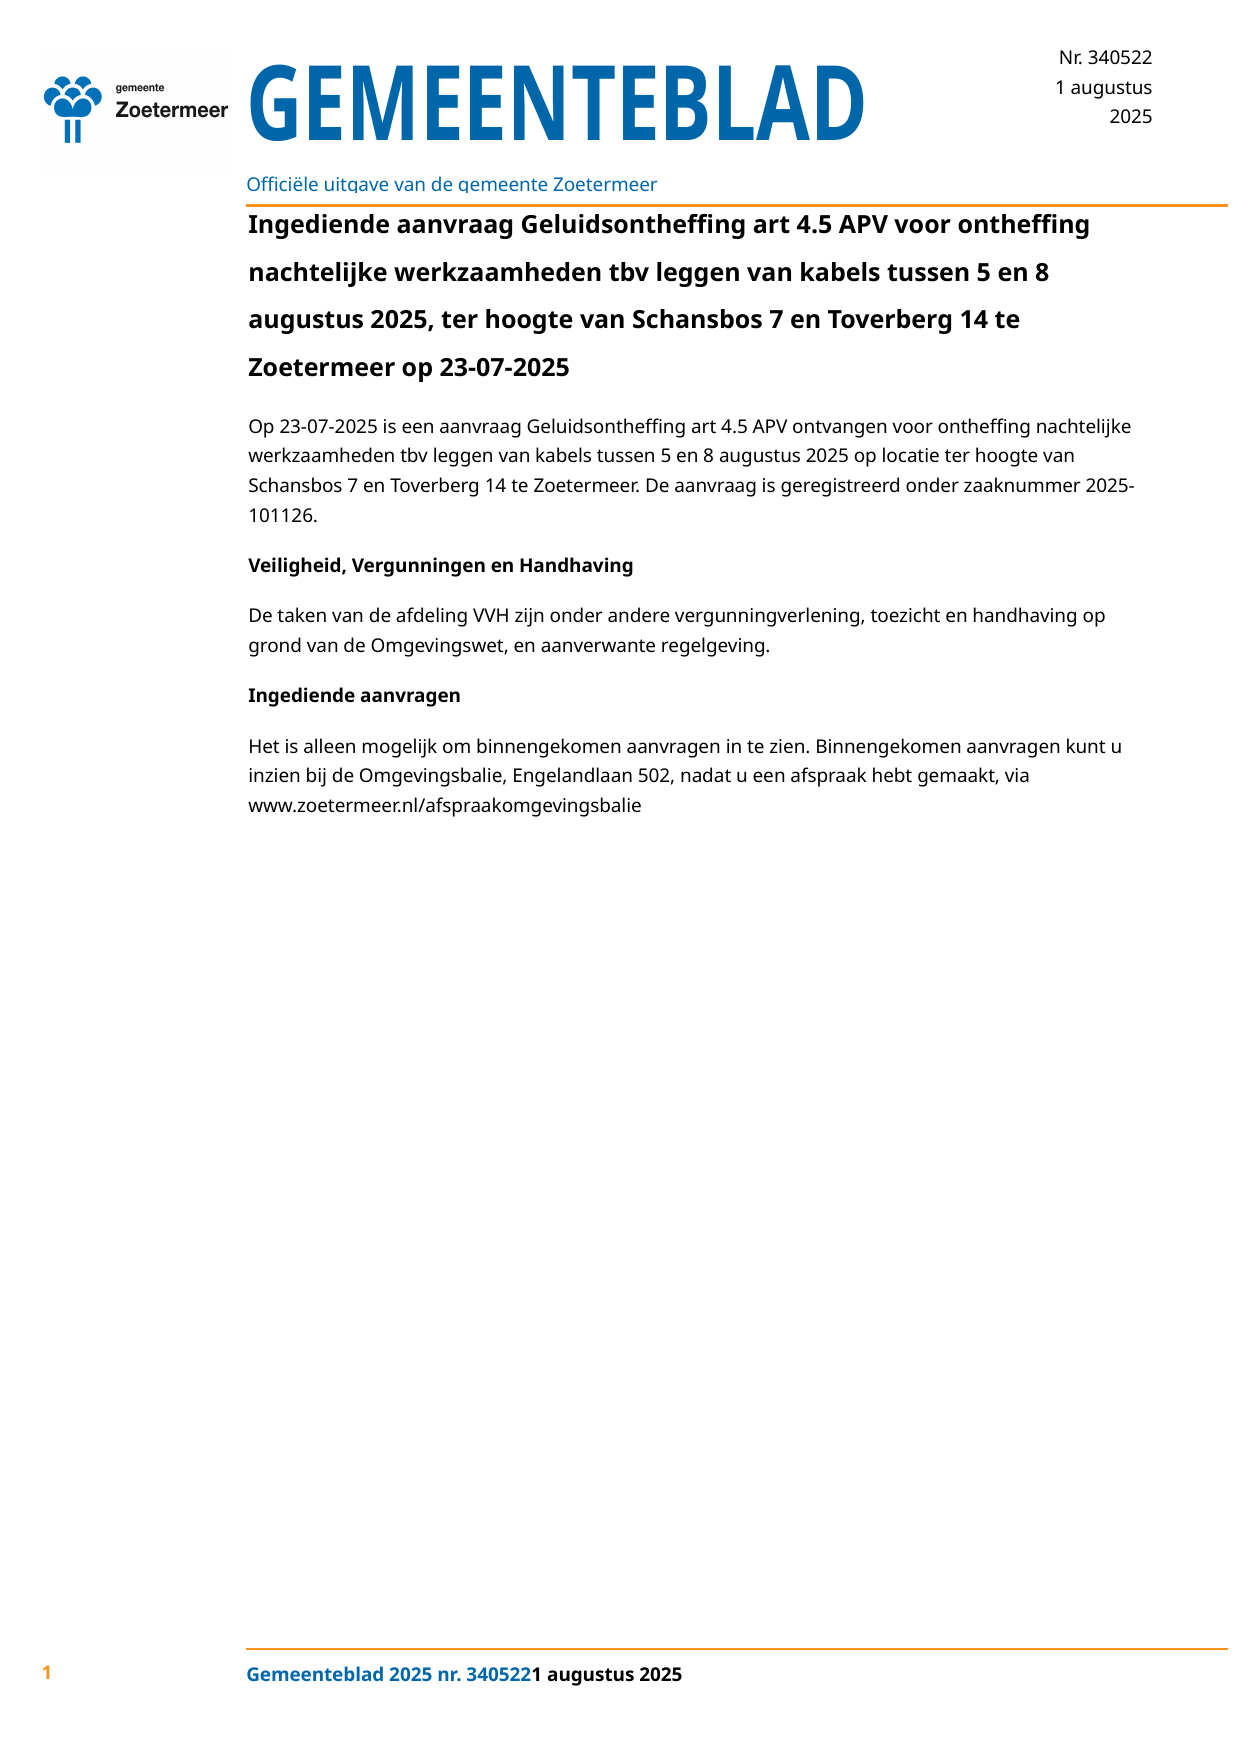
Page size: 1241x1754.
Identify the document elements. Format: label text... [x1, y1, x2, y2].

text Veiligheid, Vergunningen en Handhaving [248, 552, 1152, 578]
text De taken van de afdeling VVH zijn onder andere vergunningverlening, toezicht en handhaving op grond van de Omgevingswet, en aanverwante regelgeving. [248, 603, 1152, 658]
picture [41, 47, 231, 172]
text Ingediende aanvragen [248, 683, 1152, 708]
text Ingediende aanvraag Geluidsontheffing art 4.5 APV voor ontheffing nachtelijke werkzaamheden tbv leggen van kabels tussen 5 en 8 augustus 2025, ter hoogte van Schansbos 7 en Toverberg 14 te Zoetermeer op 23-07-2025 [248, 207, 1152, 384]
text Het is alleen mogelijk om binnengekomen aanvragen in te zien. Binnengekomen aanvragen kunt u inzien bij de Omgevingsbalie, Engelandlaan 502, nadat u een afspraak hebt gemaakt, via www.zoetermeer.nl/afspraakomgevingsbalie [248, 733, 1152, 818]
text Op 23-07-2025 is een aanvraag Geluidsontheffing art 4.5 APV ontvangen voor ontheffing nachtelijke werkzaamheden tbv leggen van kabels tussen 5 en 8 augustus 2025 op locatie ter hoogte van Schansbos 7 en Toverberg 14 te Zoetermeer. De aanvraag is geregistreerd onder zaaknummer 2025-101126. [248, 413, 1152, 528]
